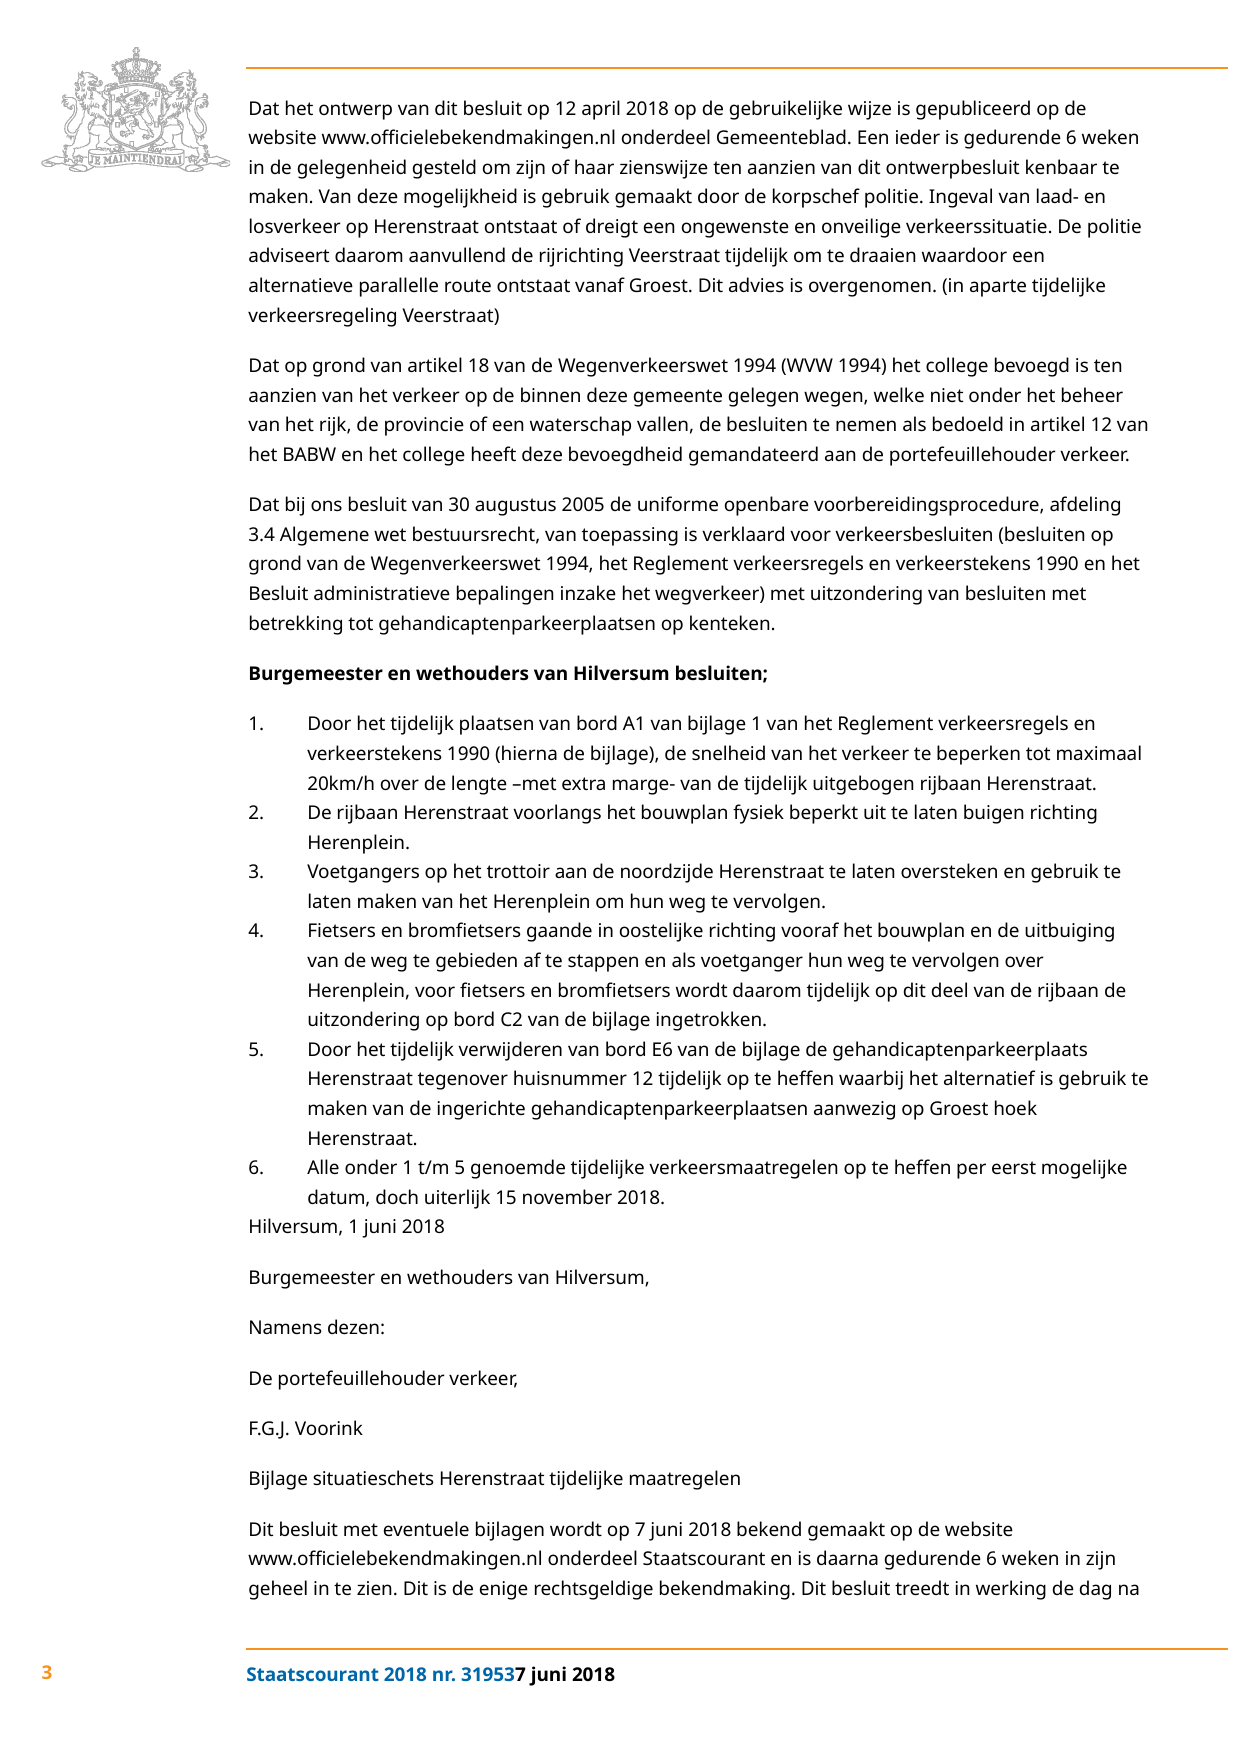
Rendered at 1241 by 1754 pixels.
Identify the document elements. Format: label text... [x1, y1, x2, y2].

list De rijbaan Herenstraat voorlangs het bouwplan fysiek beperkt uit te laten buigen richting Herenplein. [248, 799, 1152, 855]
text F.G.J. Voorink [248, 1415, 1152, 1441]
text Dat op grond van artikel 18 van de Wegenverkeerswet 1994 (WVW 1994) het college bevoegd is ten aanzien van het verkeer op de binnen deze gemeente gelegen wegen, welke niet onder het beheer van het rijk, de provincie of een waterschap vallen, de besluiten te nemen als bedoeld in artikel 12 van het BABW en het college heeft deze bevoegdheid gemandateerd aan de portefeuillehouder verkeer. [248, 352, 1152, 467]
text De portefeuillehouder verkeer, [248, 1365, 1152, 1391]
text Dit besluit met eventuele bijlagen wordt op 7 juni 2018 bekend gemaakt op de website www.officielebekendmakingen.nl onderdeel Staatscourant en is daarna gedurende 6 weken in zijn geheel in te zien. Dit is de enige rechtsgeldige bekendmaking. Dit besluit treedt in werking de dag na [248, 1516, 1152, 1601]
text Burgemeester en wethouders van Hilversum besluiten; [248, 660, 1152, 686]
list Voetgangers op het trottoir aan de noordzijde Herenstraat te laten oversteken en gebruik te laten maken van het Herenplein om hun weg te vervolgen. [248, 858, 1152, 914]
list Door het tijdelijk verwijderen van bord E6 van de bijlage de gehandicaptenparkeerplaats Herenstraat tegenover huisnummer 12 tijdelijk op te heffen waarbij het alternatief is gebruik te maken van de ingerichte gehandicaptenparkeerplaatsen aanwezig op Groest hoek Herenstraat. [248, 1036, 1152, 1151]
list Door het tijdelijk plaatsen van bord A1 van bijlage 1 van het Reglement verkeersregels en verkeerstekens 1990 (hierna de bijlage), de snelheid van het verkeer te beperken tot maximaal 20km/h over de lengte –met extra marge- van de tijdelijk uitgebogen rijbaan Herenstraat. [248, 711, 1152, 796]
text Namens dezen: [248, 1314, 1152, 1340]
text Dat bij ons besluit van 30 augustus 2005 de uniforme openbare voorbereidingsprocedure, afdeling 3.4 Algemene wet bestuursrecht, van toepassing is verklaard voor verkeersbesluiten (besluiten op grond van de Wegenverkeerswet 1994, het Reglement verkeersregels en verkeerstekens 1990 en het Besluit administratieve bepalingen inzake het wegverkeer) met uitzondering van besluiten met betrekking tot gehandicaptenparkeerplaatsen op kenteken. [248, 491, 1152, 636]
text Dat het ontwerp van dit besluit op 12 april 2018 op de gebruikelijke wijze is gepubliceerd op de website www.officielebekendmakingen.nl onderdeel Gemeenteblad. Een ieder is gedurende 6 weken in de gelegenheid gesteld om zijn of haar zienswijze ten aanzien van dit ontwerpbesluit kenbaar te maken. Van deze mogelijkheid is gebruik gemaakt door de korpschef politie. Ingeval van laad- en losverkeer op Herenstraat ontstaat of dreigt een ongewenste en onveilige verkeerssituatie. De politie adviseert daarom aanvullend de rijrichting Veerstraat tijdelijk om te draaien waardoor een alternatieve parallelle route ontstaat vanaf Groest. Dit advies is overgenomen. (in aparte tijdelijke verkeersregeling Veerstraat) [248, 95, 1152, 328]
picture [41, 47, 231, 172]
text Bijlage situatieschets Herenstraat tijdelijke maatregelen [248, 1466, 1152, 1491]
list Alle onder 1 t/m 5 genoemde tijdelijke verkeersmaatregelen op te heffen per eerst mogelijke datum, doch uiterlijk 15 november 2018. [248, 1154, 1152, 1210]
list Fietsers en bromfietsers gaande in oostelijke richting vooraf het bouwplan en de uitbuiging van de weg te gebieden af te stappen en als voetganger hun weg te vervolgen over Herenplein, voor fietsers en bromfietsers wordt daarom tijdelijk op dit deel van de rijbaan de uitzondering op bord C2 van de bijlage ingetrokken. [248, 918, 1152, 1032]
text Hilversum, 1 juni 2018 [248, 1213, 1152, 1239]
text Burgemeester en wethouders van Hilversum, [248, 1264, 1152, 1290]
